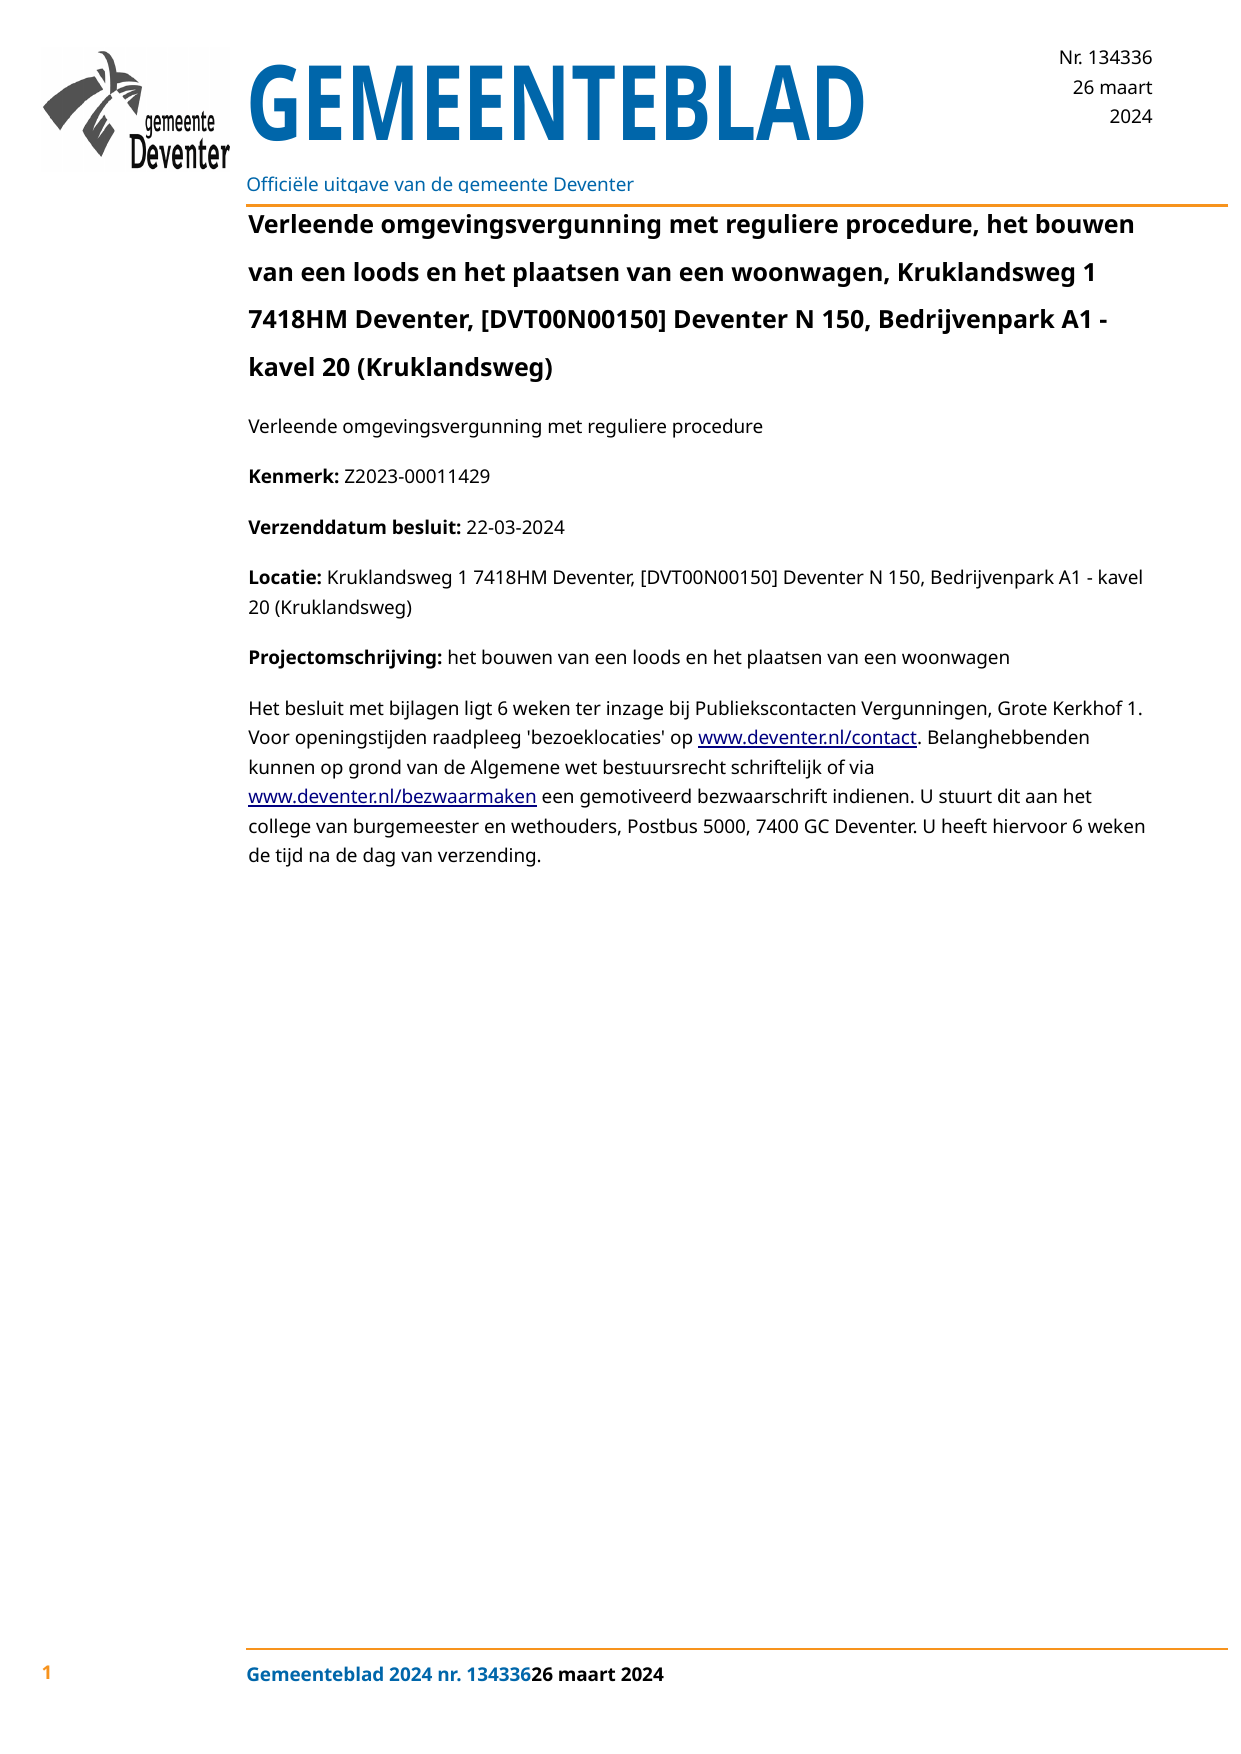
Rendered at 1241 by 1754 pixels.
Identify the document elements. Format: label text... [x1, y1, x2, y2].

picture [41, 47, 231, 172]
text Projectomschrijving: het bouwen van een loods en het plaatsen van een woonwagen [248, 644, 1152, 670]
text Verleende omgevingsvergunning met reguliere procedure, het bouwen van een loods en het plaatsen van een woonwagen, Kruklandsweg 1 7418HM Deventer, [DVT00N00150] Deventer N 150, Bedrijvenpark A1 - kavel 20 (Kruklandsweg) [248, 207, 1152, 384]
text Kenmerk: Z2023-00011429 [248, 463, 1152, 489]
text Locatie: Kruklandsweg 1 7418HM Deventer, [DVT00N00150] Deventer N 150, Bedrijvenpark A1 - kavel 20 (Kruklandsweg) [248, 564, 1152, 620]
text Verleende omgevingsvergunning met reguliere procedure [248, 413, 1152, 439]
text Het besluit met bijlagen ligt 6 weken ter inzage bij Publiekscontacten Vergunningen, Grote Kerkhof 1. Voor openingstijden raadpleeg 'bezoeklocaties' op www.deventer.nl/contact. Belanghebbenden kunnen op grond van de Algemene wet bestuursrecht schriftelijk of via www.deventer.nl/bezwaarmaken een gemotiveerd bezwaarschrift indienen. U stuurt dit aan het college van burgemeester en wethouders, Postbus 5000, 7400 GC Deventer. U heeft hiervoor 6 weken de tijd na de dag van verzending. [248, 695, 1152, 868]
text Verzenddatum besluit: 22-03-2024 [248, 514, 1152, 540]
